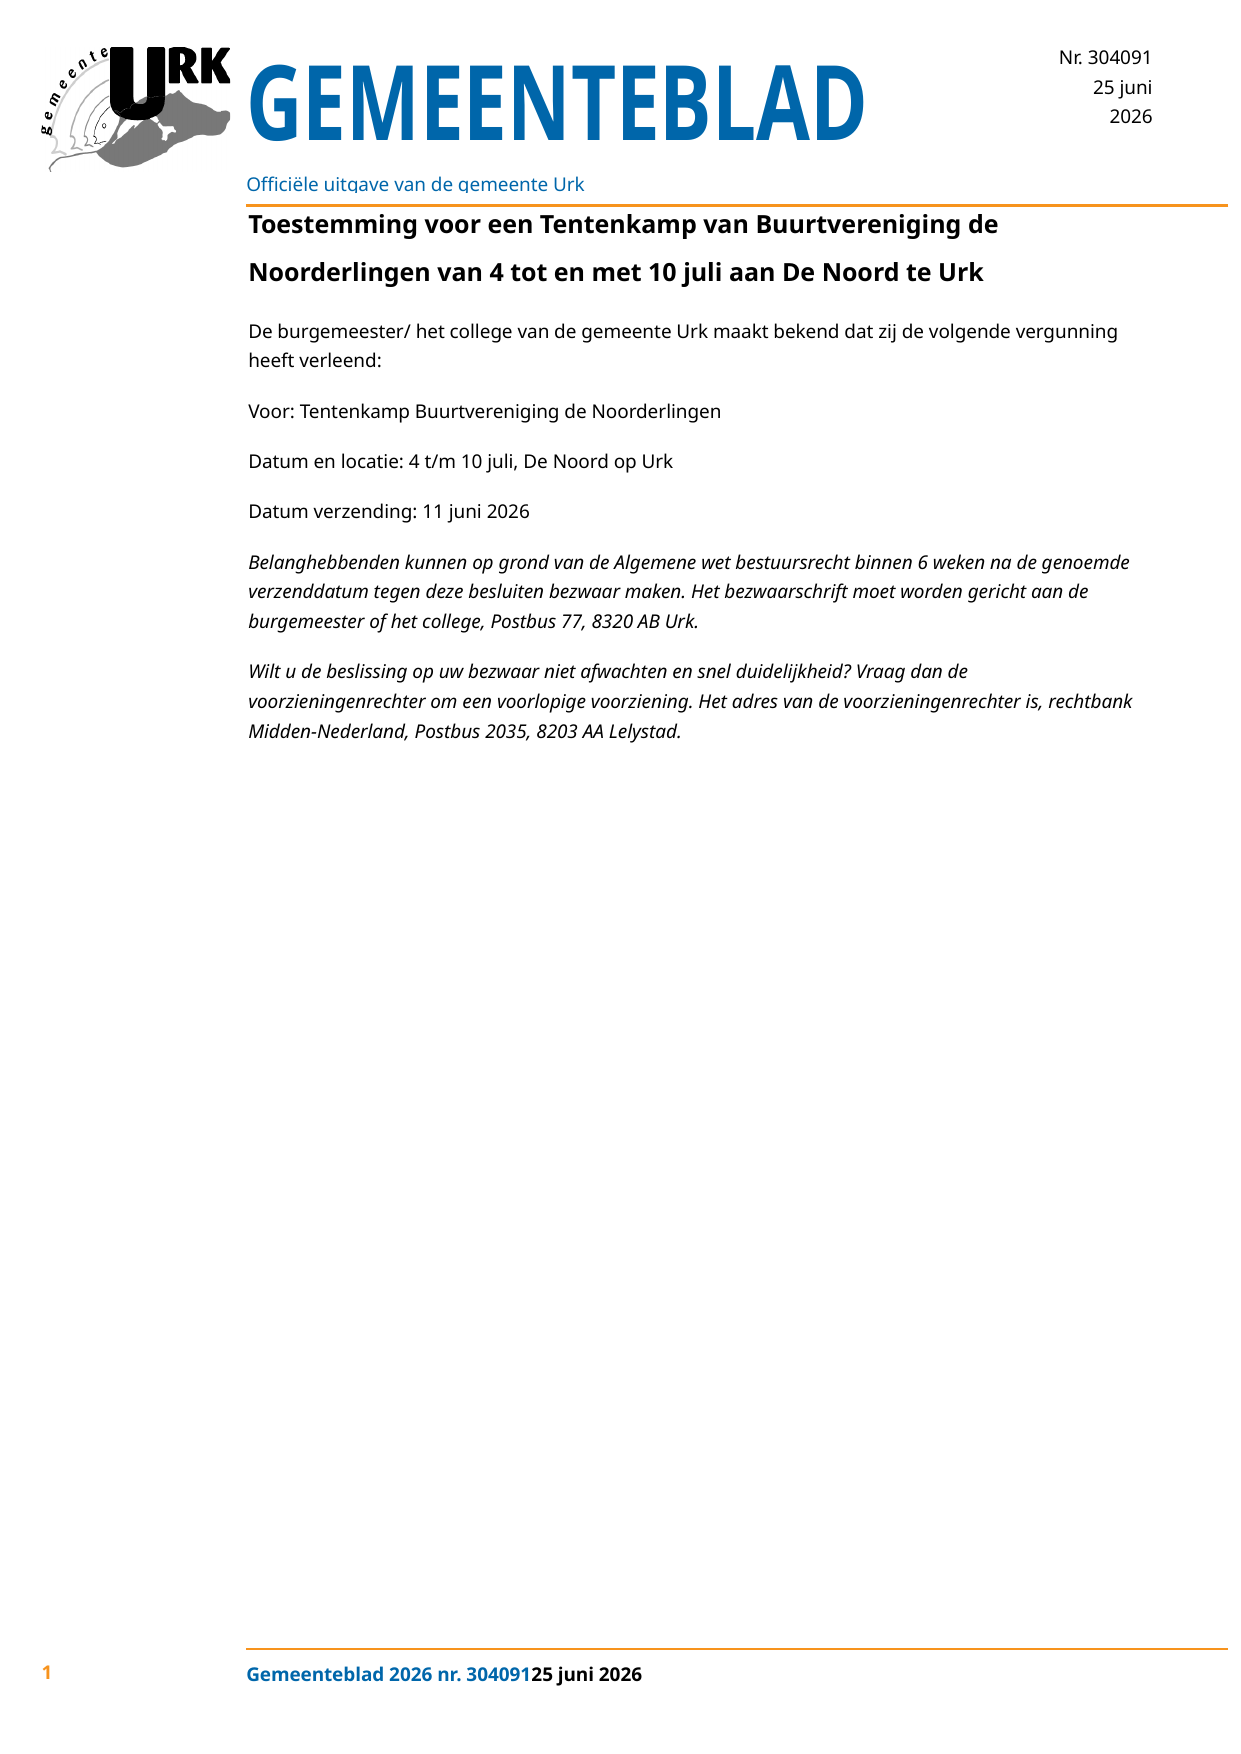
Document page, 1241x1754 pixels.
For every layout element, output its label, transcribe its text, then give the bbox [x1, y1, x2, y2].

text Wilt u de beslissing op uw bezwaar niet afwachten en snel duidelijkheid? Vraag dan de voorzieningenrechter om een voorlopige voorziening. Het adres van de voorzieningenrechter is, rechtbank Midden-Nederland, Postbus 2035, 8203 AA Lelystad. [248, 659, 1152, 744]
text Datum en locatie: 4 t/m 10 juli, De Noord op Urk [248, 448, 1152, 474]
text Toestemming voor een Tentenkamp van Buurtvereniging de Noorderlingen van 4 tot en met 10 juli aan De Noord te Urk [248, 207, 1152, 288]
text Voor: Tentenkamp Buurtvereniging de Noorderlingen [248, 398, 1152, 424]
picture [41, 47, 231, 172]
text De burgemeester/ het college van de gemeente Urk maakt bekend dat zij de volgende vergunning heeft verleend: [248, 318, 1152, 373]
text Belanghebbenden kunnen op grond van de Algemene wet bestuursrecht binnen 6 weken na de genoemde verzenddatum tegen deze besluiten bezwaar maken. Het bezwaarschrift moet worden gericht aan de burgemeester of het college, Postbus 77, 8320 AB Urk. [248, 549, 1152, 634]
text Datum verzending: 11 juni 2026 [248, 499, 1152, 524]
